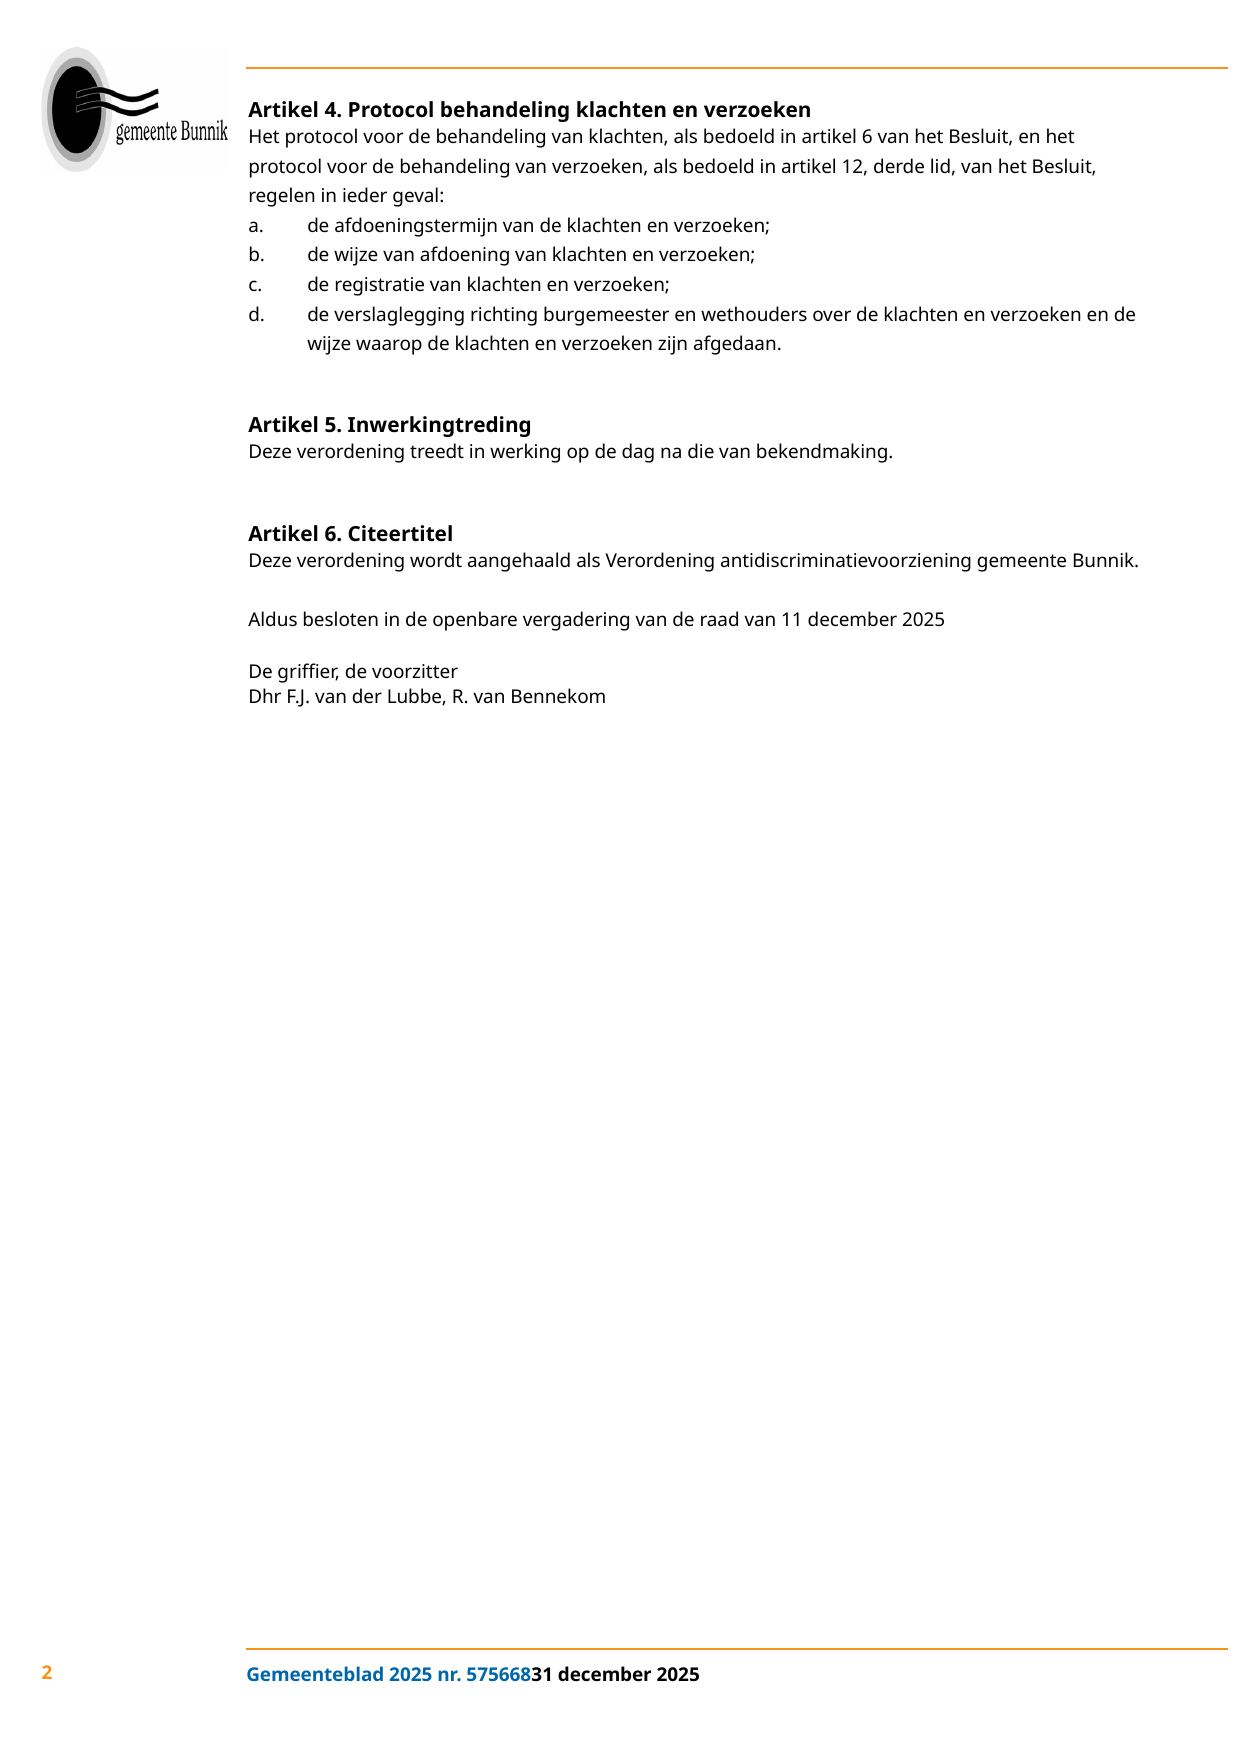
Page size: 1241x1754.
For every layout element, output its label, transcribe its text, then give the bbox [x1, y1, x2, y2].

list de afdoeningstermijn van de klachten en verzoeken; [248, 212, 1152, 238]
list de wijze van afdoening van klachten en verzoeken; [248, 242, 1152, 267]
list de verslaglegging richting burgemeester en wethouders over de klachten en verzoeken en de wijze waarop de klachten en verzoeken zijn afgedaan. [248, 301, 1152, 356]
text De griffier, de voorzitter [248, 658, 1152, 683]
text Artikel 6. Citeertitel [248, 519, 1152, 547]
text Het protocol voor de behandeling van klachten, als bedoeld in artikel 6 van het Besluit, en het protocol voor de behandeling van verzoeken, als bedoeld in artikel 12, derde lid, van het Besluit, regelen in ieder geval: [248, 123, 1152, 208]
text Artikel 5. Inwerkingtreding [248, 410, 1152, 439]
text Artikel 4. Protocol behandeling klachten en verzoeken [248, 95, 1152, 123]
text Deze verordening treedt in werking op de dag na die van bekendmaking. [248, 439, 1152, 464]
text Dhr F.J. van der Lubbe, R. van Bennekom [248, 683, 1152, 709]
text Aldus besloten in de openbare vergadering van de raad van 11 december 2025 [248, 606, 1152, 632]
picture [41, 47, 231, 172]
list de registratie van klachten en verzoeken; [248, 271, 1152, 297]
text Deze verordening wordt aangehaald als Verordening antidiscriminatievoorziening gemeente Bunnik. [248, 547, 1152, 573]
